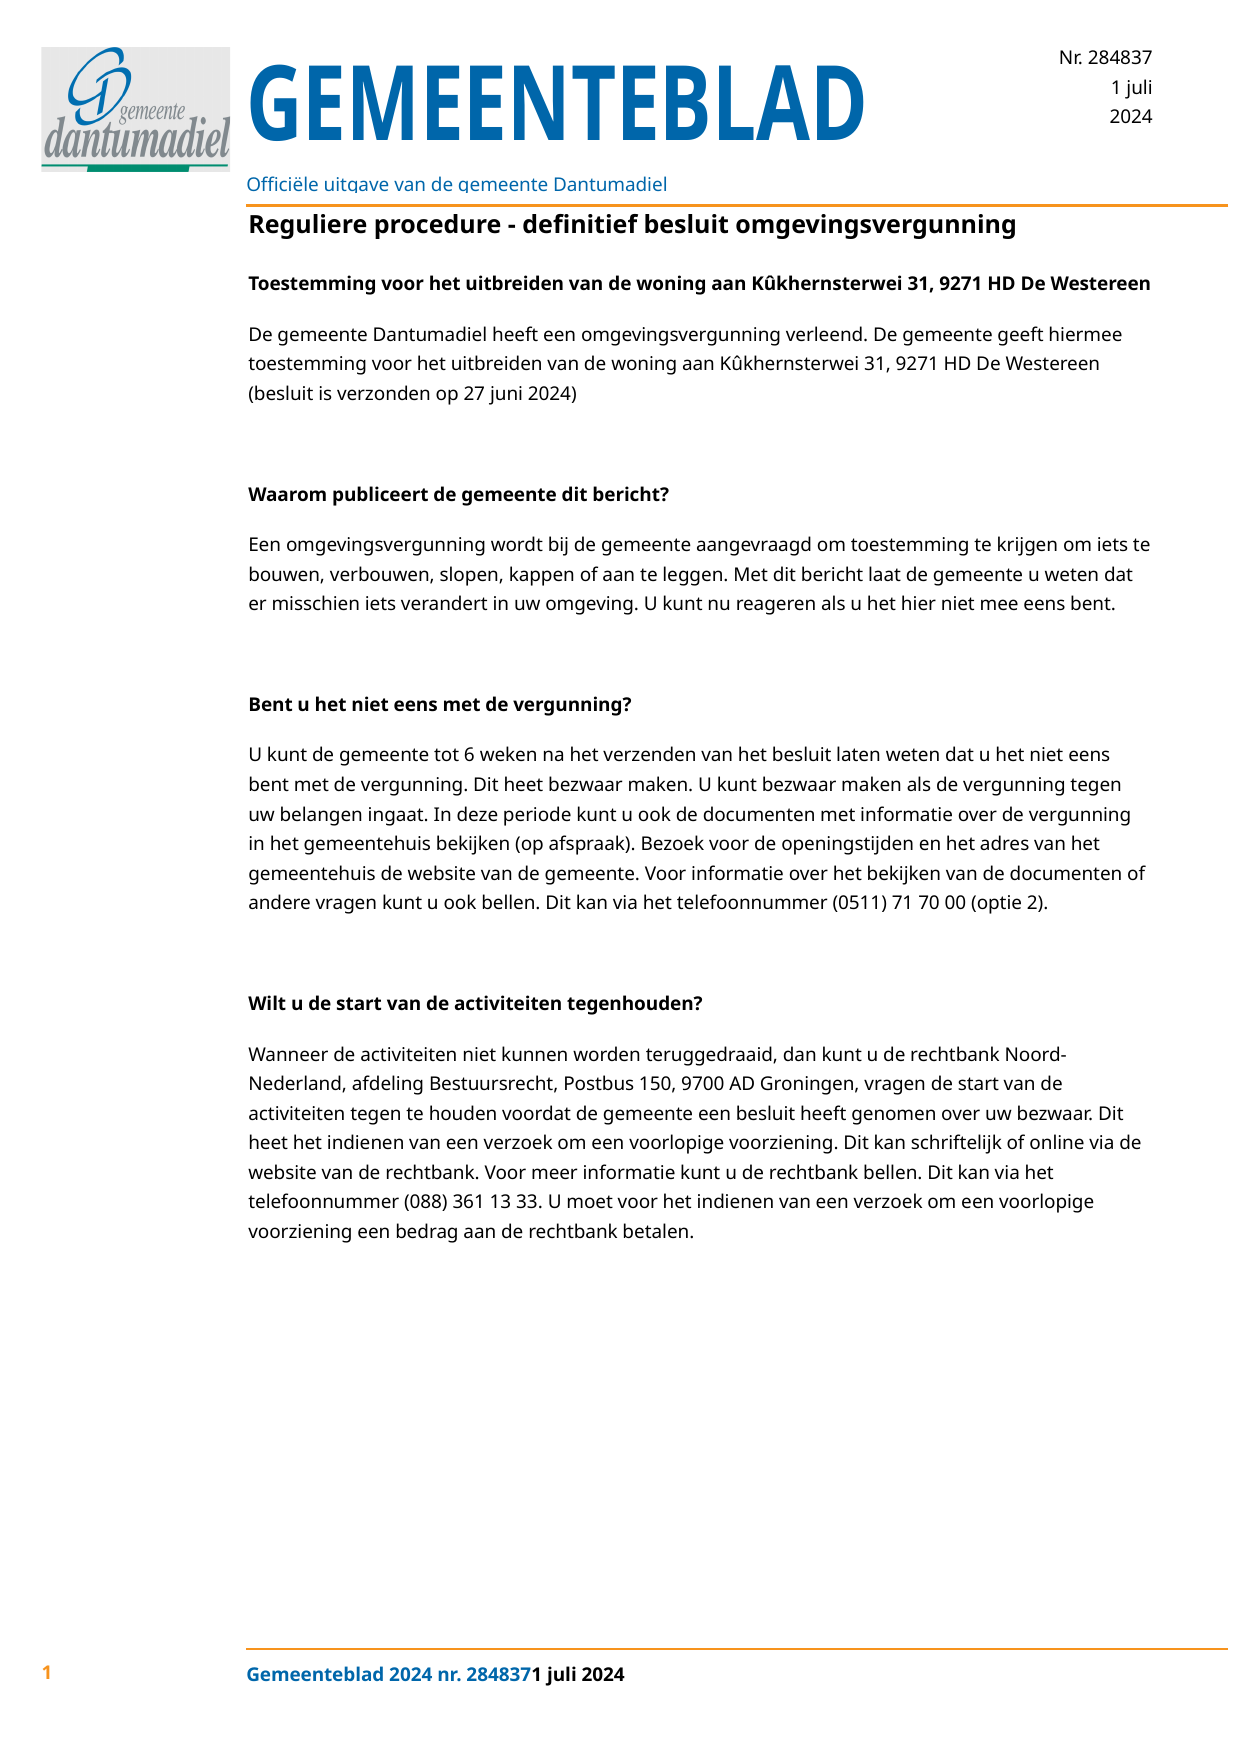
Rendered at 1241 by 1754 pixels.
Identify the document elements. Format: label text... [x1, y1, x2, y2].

text Wilt u de start van de activiteiten tegenhouden? [248, 990, 1152, 1016]
text Toestemming voor het uitbreiden van de woning aan Kûkhernsterwei 31, 9271 HD De Westereen [248, 270, 1152, 296]
text De gemeente Dantumadiel heeft een omgevingsvergunning verleend. De gemeente geeft hiermee toestemming voor het uitbreiden van de woning aan Kûkhernsterwei 31, 9271 HD De Westereen (besluit is verzonden op 27 juni 2024) [248, 321, 1152, 406]
text Reguliere procedure - definitief besluit omgevingsvergunning [248, 207, 1152, 241]
text Wanneer de activiteiten niet kunnen worden teruggedraaid, dan kunt u de rechtbank Noord-Nederland, afdeling Bestuursrecht, Postbus 150, 9700 AD Groningen, vragen de start van de activiteiten tegen te houden voordat de gemeente een besluit heeft genomen over uw bezwaar. Dit heet het indienen van een verzoek om een voorlopige voorziening. Dit kan schriftelijk of online via de website van de rechtbank. Voor meer informatie kunt u de rechtbank bellen. Dit kan via het telefoonnummer (088) 361 13 33. U moet voor het indienen van een verzoek om een voorlopige voorziening een bedrag aan de rechtbank betalen. [248, 1041, 1152, 1244]
text Waarom publiceert de gemeente dit bericht? [248, 481, 1152, 506]
text Bent u het niet eens met de vergunning? [248, 691, 1152, 717]
picture [41, 47, 231, 172]
text Een omgevingsvergunning wordt bij de gemeente aangevraagd om toestemming te krijgen om iets te bouwen, verbouwen, slopen, kappen of aan te leggen. Met dit bericht laat de gemeente u weten dat er misschien iets verandert in uw omgeving. U kunt nu reageren als u het hier niet mee eens bent. [248, 531, 1152, 616]
text U kunt de gemeente tot 6 weken na het verzenden van het besluit laten weten dat u het niet eens bent met de vergunning. Dit heet bezwaar maken. U kunt bezwaar maken als de vergunning tegen uw belangen ingaat. In deze periode kunt u ook de documenten met informatie over de vergunning in het gemeentehuis bekijken (op afspraak). Bezoek voor de openingstijden en het adres van het gemeentehuis de website van de gemeente. Voor informatie over het bekijken van de documenten of andere vragen kunt u ook bellen. Dit kan via het telefoonnummer (0511) 71 70 00 (optie 2). [248, 742, 1152, 915]
